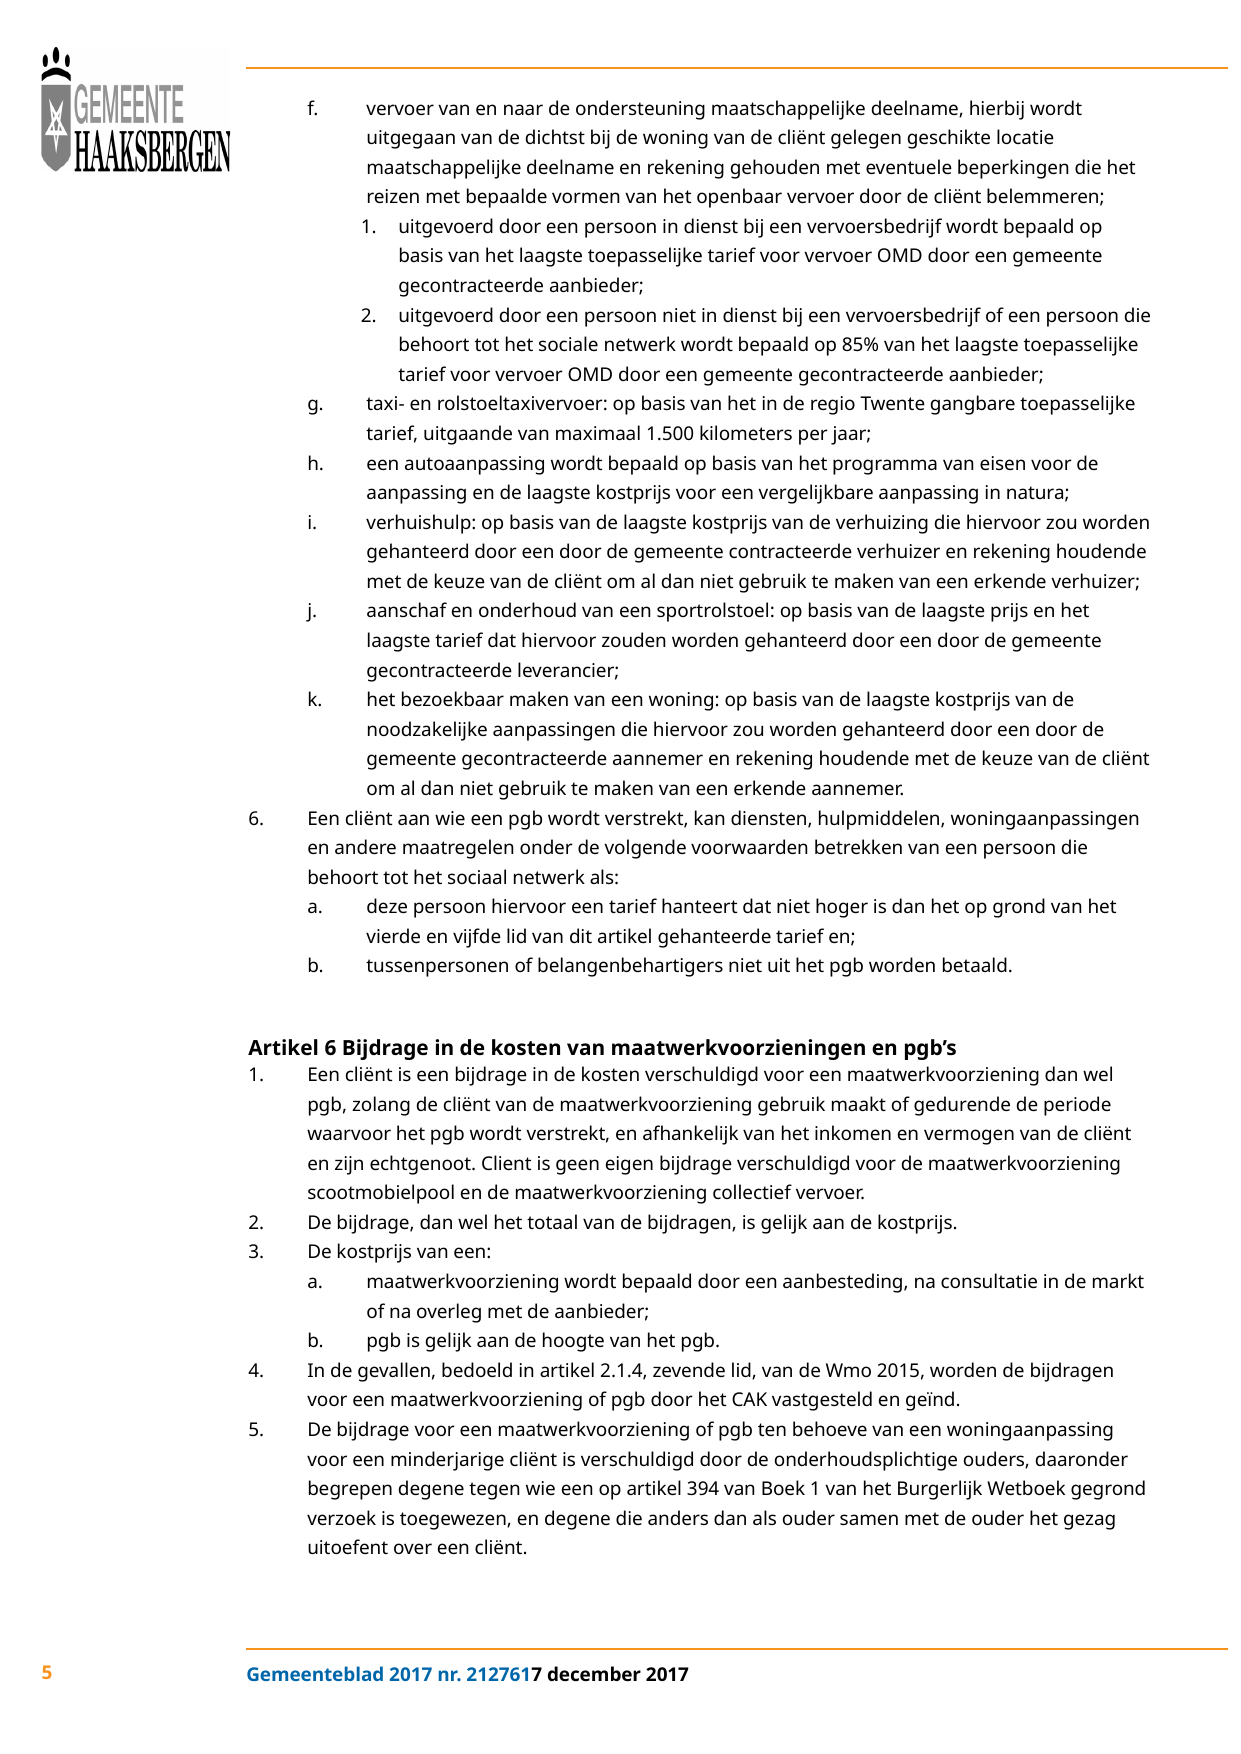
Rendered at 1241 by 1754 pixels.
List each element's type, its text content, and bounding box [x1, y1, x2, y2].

list aanschaf en onderhoud van een sportrolstoel: op basis van de laagste prijs en het laagste tarief dat hiervoor zouden worden gehanteerd door een door de gemeente gecontracteerde leverancier; [307, 598, 1152, 683]
list taxi- en rolstoeltaxivervoer: op basis van het in de regio Twente gangbare toepasselijke tarief, uitgaande van maximaal 1.500 kilometers per jaar; [307, 391, 1152, 446]
picture [41, 47, 231, 172]
text Artikel 6 Bijdrage in de kosten van maatwerkvoorzieningen en pgb’s [248, 1033, 1152, 1061]
list Een cliënt is een bijdrage in de kosten verschuldigd voor een maatwerkvoorziening dan wel pgb, zolang de cliënt van de maatwerkvoorziening gebruik maakt of gedurende de periode waarvoor het pgb wordt verstrekt, en afhankelijk van het inkomen en vermogen van de cliënt en zijn echtgenoot. Client is geen eigen bijdrage verschuldigd voor de maatwerkvoorziening scootmobielpool en de maatwerkvoorziening collectief vervoer. [248, 1061, 1152, 1205]
list uitgevoerd door een persoon in dienst bij een vervoersbedrijf wordt bepaald op basis van het laagste toepasselijke tarief voor vervoer OMD door een gemeente gecontracteerde aanbieder; [361, 213, 1152, 298]
list vervoer van en naar de ondersteuning maatschappelijke deelname, hierbij wordt uitgegaan van de dichtst bij de woning van de cliënt gelegen geschikte locatie maatschappelijke deelname en rekening gehouden met eventuele beperkingen die het reizen met bepaalde vormen van het openbaar vervoer door de cliënt belemmeren; [307, 95, 1152, 209]
list In de gevallen, bedoeld in artikel 2.1.4, zevende lid, van de Wmo 2015, worden de bijdragen voor een maatwerkvoorziening of pgb door het CAK vastgesteld en geïnd. [248, 1357, 1152, 1412]
list maatwerkvoorziening wordt bepaald door een aanbesteding, na consultatie in de markt of na overleg met de aanbieder; [307, 1268, 1152, 1323]
list het bezoekbaar maken van een woning: op basis van de laagste kostprijs van de noodzakelijke aanpassingen die hiervoor zou worden gehanteerd door een door de gemeente gecontracteerde aannemer en rekening houdende met de keuze van de cliënt om al dan niet gebruik te maken van een erkende aannemer. [307, 686, 1152, 801]
list uitgevoerd door een persoon niet in dienst bij een vervoersbedrijf of een persoon die behoort tot het sociale netwerk wordt bepaald op 85% van het laagste toepasselijke tarief voor vervoer OMD door een gemeente gecontracteerde aanbieder; [361, 302, 1152, 387]
list De bijdrage voor een maatwerkvoorziening of pgb ten behoeve van een woningaanpassing voor een minderjarige cliënt is verschuldigd door de onderhoudsplichtige ouders, daaronder begrepen degene tegen wie een op artikel 394 van Boek 1 van het Burgerlijk Wetboek gegrond verzoek is toegewezen, en degene die anders dan als ouder samen met de ouder het gezag uitoefent over een cliënt. [248, 1416, 1152, 1560]
list pgb is gelijk aan de hoogte van het pgb. [307, 1327, 1152, 1353]
list Een cliënt aan wie een pgb wordt verstrekt, kan diensten, hulpmiddelen, woningaanpassingen en andere maatregelen onder de volgende voorwaarden betrekken van een persoon die behoort tot het sociaal netwerk als: [248, 805, 1152, 890]
list verhuishulp: op basis van de laagste kostprijs van de verhuizing die hiervoor zou worden gehanteerd door een door de gemeente contracteerde verhuizer en rekening houdende met de keuze van de cliënt om al dan niet gebruik te maken van een erkende verhuizer; [307, 509, 1152, 594]
list deze persoon hiervoor een tarief hanteert dat niet hoger is dan het op grond van het vierde en vijfde lid van dit artikel gehanteerde tarief en; [307, 893, 1152, 949]
list De kostprijs van een: [248, 1239, 1152, 1264]
list tussenpersonen of belangenbehartigers niet uit het pgb worden betaald. [307, 953, 1152, 978]
list een autoaanpassing wordt bepaald op basis van het programma van eisen voor de aanpassing en de laagste kostprijs voor een vergelijkbare aanpassing in natura; [307, 450, 1152, 505]
list De bijdrage, dan wel het totaal van de bijdragen, is gelijk aan de kostprijs. [248, 1209, 1152, 1235]
